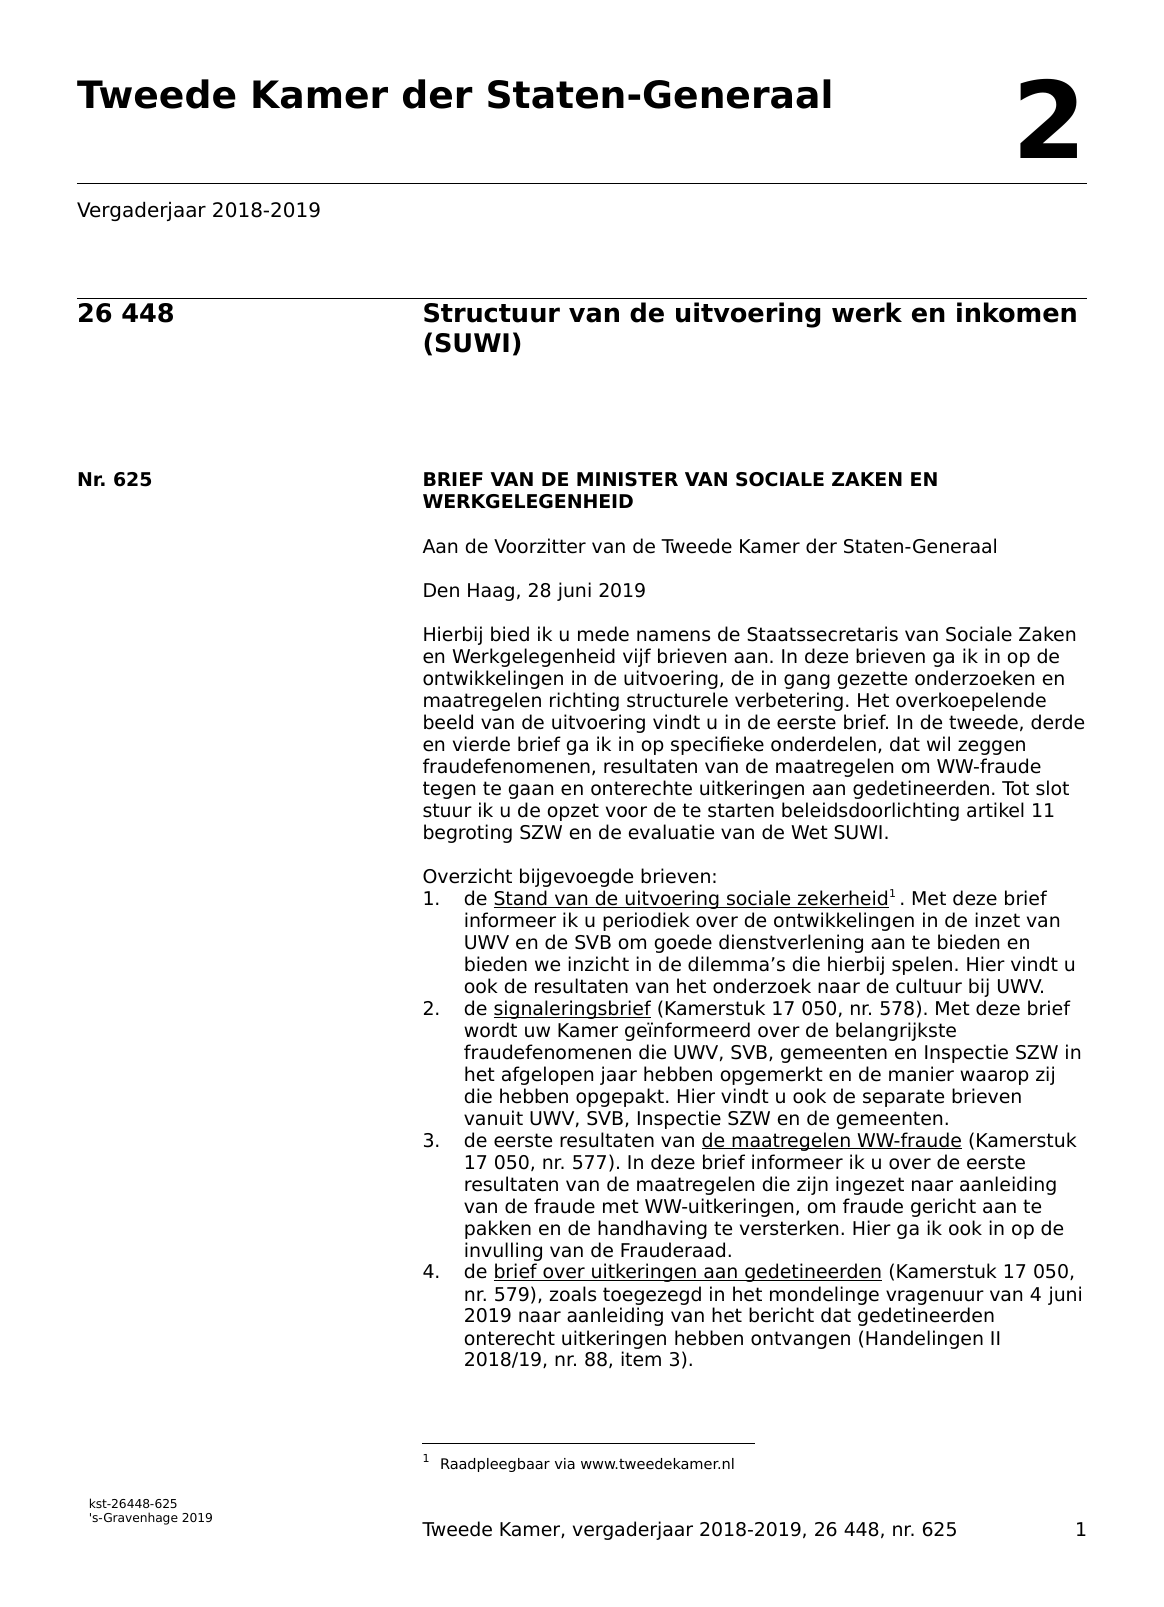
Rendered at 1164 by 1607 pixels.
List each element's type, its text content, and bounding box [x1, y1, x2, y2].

text 3. de eerste resultaten van de maatregelen WW-fraude (Kamerstuk 17 050, nr. 577). In deze brief informeer ik u over de eerste resultaten van de maatregelen die zijn ingezet naar aanleiding van de fraude met WW-uitkeringen, om fraude gericht aan te pakken en de handhaving te versterken. Hier ga ik ook in op de invulling van de Frauderaad. [422, 1129, 1087, 1261]
table_header Tweede Kamer der Staten-Generaal [77, 59, 886, 183]
text Aan de Voorzitter van de Tweede Kamer der Staten-Generaal [422, 536, 1087, 557]
text Hierbij bied ik u mede namens de Staatssecretaris van Sociale Zaken [422, 624, 1087, 646]
text en Werkgelegenheid vijf brieven aan. In deze brieven ga ik in op de ontwikkelingen in de uitvoering, de in gang gezette onderzoeken en maatregelen richting structurele verbetering. Het overkoepelende beeld van de uitvoering vindt u in de eerste brief. In de tweede, derde en vierde brief ga ik in op specifieke onderdelen, dat wil zeggen fraudefenomenen, resultaten van de maatregelen om WW-fraude tegen te gaan en onterechte uitkeringen aan gedetineerden. Tot slot stuur ik u de opzet voor de te starten beleidsdoorlichting artikel 11 begroting SZW en de evaluatie van de Wet SUWI. [422, 646, 1087, 844]
text 's-Gravenhage 2019 [88, 1511, 323, 1525]
text Den Haag, 28 juni 2019 [422, 580, 1087, 602]
text 4. de brief over uitkeringen aan gedetineerden (Kamerstuk 17 050, nr. 579), zoals toegezegd in het mondelinge vragenuur van 4 juni 2019 naar aanleiding van het bericht dat gedetineerden onterecht uitkeringen hebben ontvangen (Handelingen II 2018/19, nr. 88, item 3). [422, 1261, 1087, 1371]
table_cell Vergaderjaar 2018-2019 [77, 184, 1087, 298]
subtitle 26 448 Structuur van de uitvoering werk en inkomen (SUWI) [77, 299, 1087, 358]
text kst-26448-625 [88, 1497, 323, 1511]
text 2. de signaleringsbrief (Kamerstuk 17 050, nr. 578). Met deze brief wordt uw Kamer geïnformeerd over de belangrijkste fraudefenomenen die UWV, SVB, gemeenten en Inspectie SZW in het afgelopen jaar hebben opgemerkt en de manier waarop zij die hebben opgepakt. Hier vindt u ook de separate brieven vanuit UWV, SVB, Inspectie SZW en de gemeenten. [422, 998, 1087, 1129]
subtitle Nr. 625 BRIEF VAN DE MINISTER VAN SOCIALE ZAKEN EN WERKGELEGENHEID [77, 469, 1087, 513]
text Raadpleegbaar via www.tweedekamer.nl [422, 1452, 1087, 1474]
text Overzicht bijgevoegde brieven: [422, 866, 1087, 888]
table_header 2 [886, 59, 1087, 183]
text 1. de Stand van de uitvoering sociale zekerheid. Met deze brief informeer ik u periodiek over de ontwikkelingen in de inzet van UWV en de SVB om goede dienstverlening aan te bieden en bieden we inzicht in de dilemma’s die hierbij spelen. Hier vindt u ook de resultaten van het onderzoek naar de cultuur bij UWV. [422, 888, 1087, 998]
